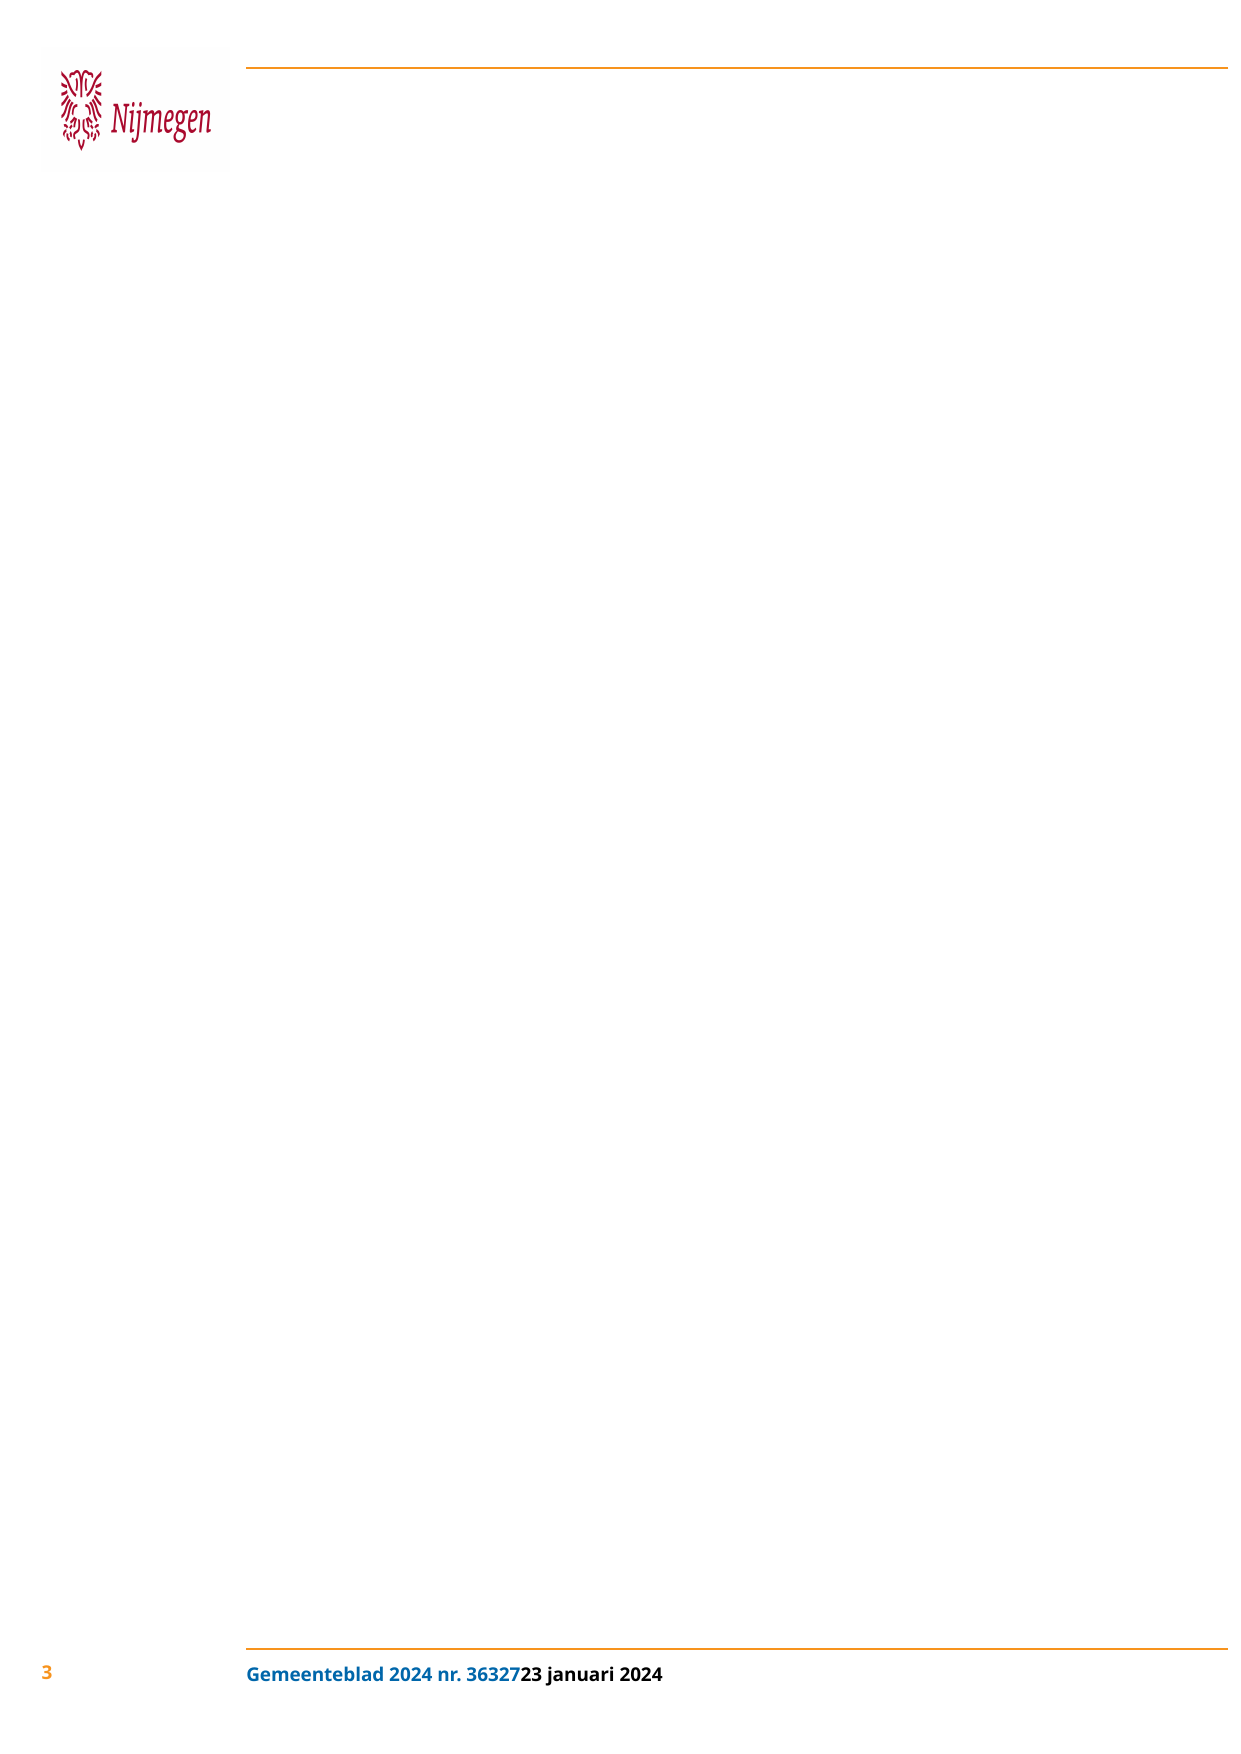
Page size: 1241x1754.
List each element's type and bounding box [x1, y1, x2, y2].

picture [41, 47, 231, 172]
